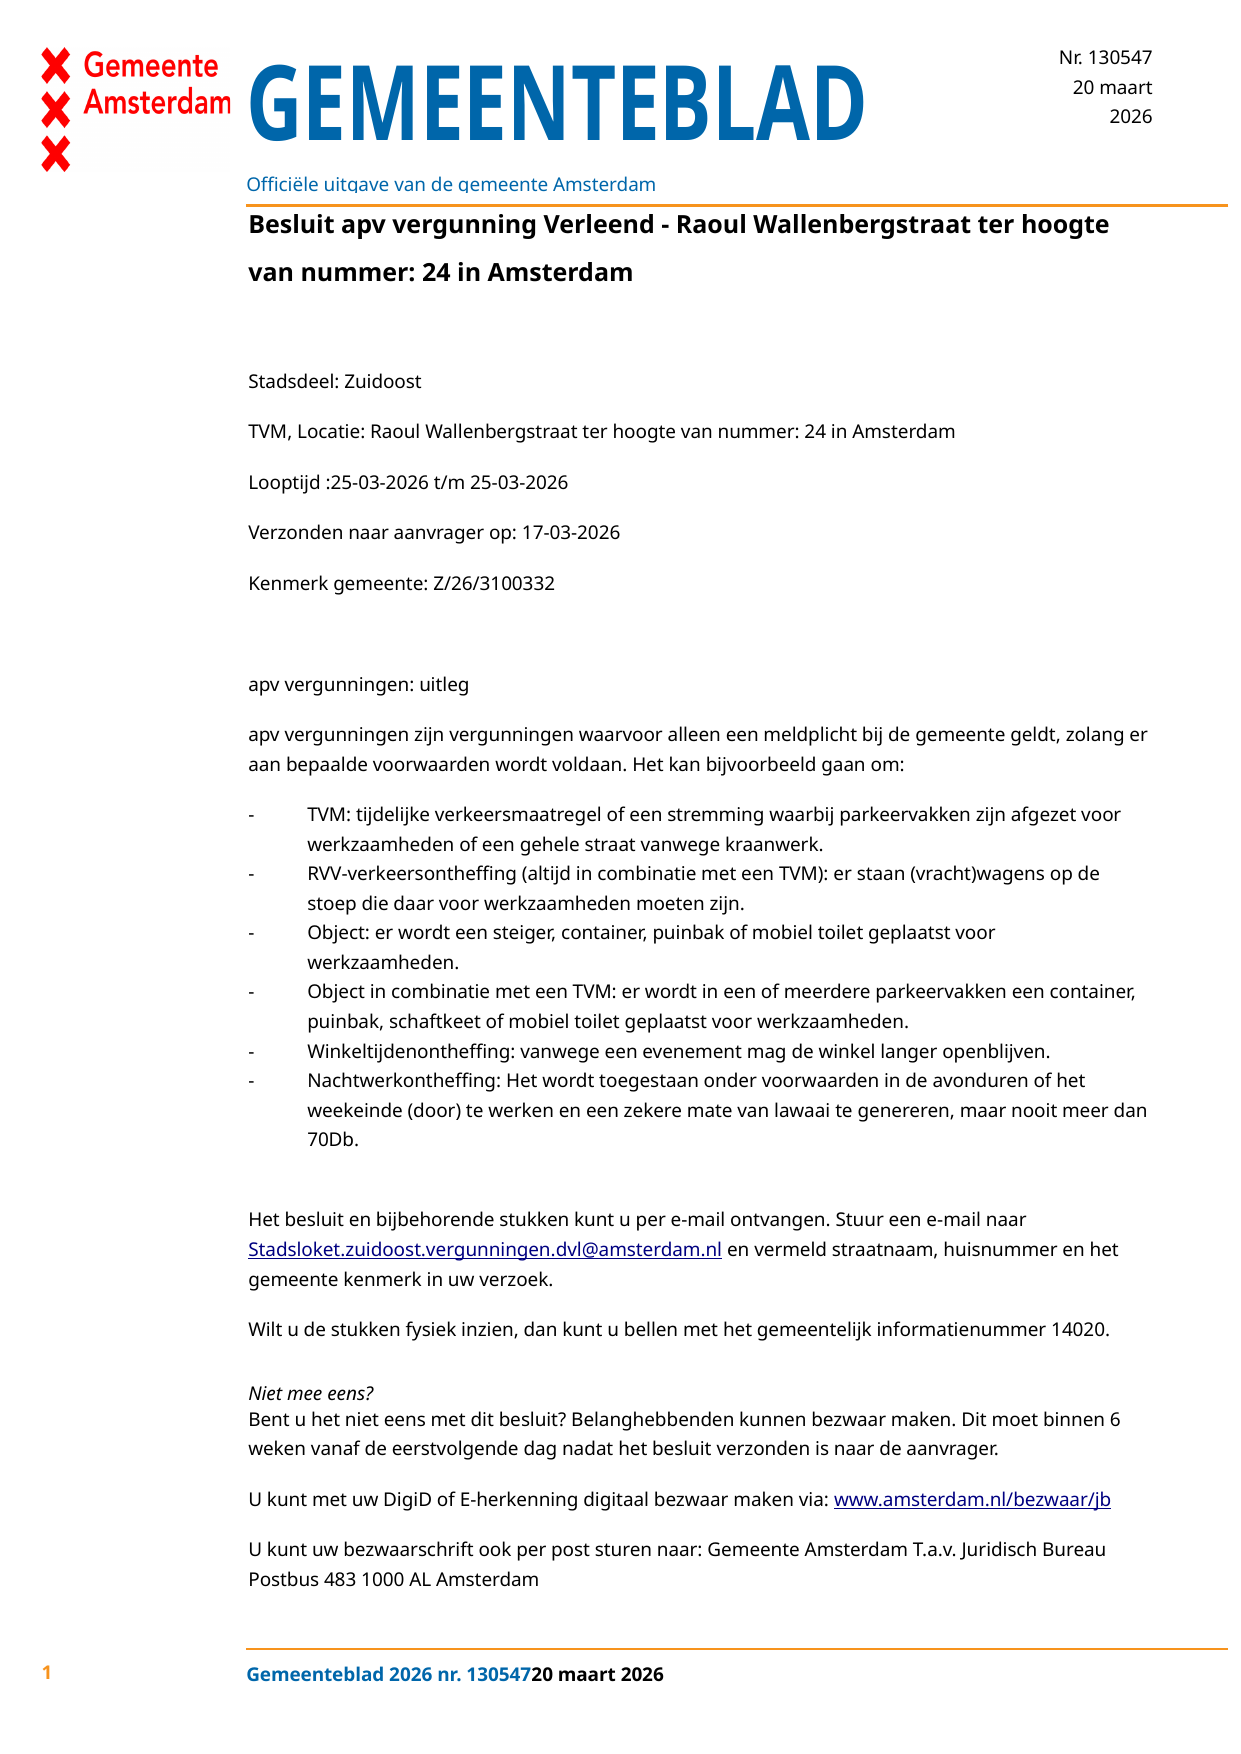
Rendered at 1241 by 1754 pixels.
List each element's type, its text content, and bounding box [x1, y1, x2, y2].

list TVM: tijdelijke verkeersmaatregel of een stremming waarbij parkeervakken zijn afgezet voor werkzaamheden of een gehele straat vanwege kraanwerk. [248, 801, 1152, 857]
text Looptijd :25-03-2026 t/m 25-03-2026 [248, 469, 1152, 495]
text Besluit apv vergunning Verleend - Raoul Wallenbergstraat ter hoogte van nummer: 24 in Amsterdam [248, 207, 1152, 288]
text U kunt met uw DigiD of E-herkenning digitaal bezwaar maken via: www.amsterdam.nl/bezwaar/jb [248, 1486, 1152, 1512]
text Bent u het niet eens met dit besluit? Belanghebbenden kunnen bezwaar maken. Dit moet binnen 6 weken vanaf de eerstvolgende dag nadat het besluit verzonden is naar de aanvrager. [248, 1406, 1152, 1461]
text Het besluit en bijbehorende stukken kunt u per e-mail ontvangen. Stuur een e-mail naar Stadsloket.zuidoost.vergunningen.dvl@amsterdam.nl en vermeld straatnaam, huisnummer en het gemeente kenmerk in uw verzoek. [248, 1207, 1152, 1292]
list Object in combinatie met een TVM: er wordt in een of meerdere parkeervakken een container, puinbak, schaftkeet of mobiel toilet geplaatst voor werkzaamheden. [248, 979, 1152, 1034]
text Wilt u de stukken fysiek inzien, dan kunt u bellen met het gemeentelijk informatienummer 14020. [248, 1316, 1152, 1342]
list RVV-verkeersontheffing (altijd in combinatie met een TVM): er staan (vracht)wagens op de stoep die daar voor werkzaamheden moeten zijn. [248, 860, 1152, 916]
text apv vergunningen zijn vergunningen waarvoor alleen een meldplicht bij de gemeente geldt, zolang er aan bepaalde voorwaarden wordt voldaan. Het kan bijvoorbeeld gaan om: [248, 721, 1152, 777]
text U kunt uw bezwaarschrift ook per post sturen naar: Gemeente Amsterdam T.a.v. Juridisch Bureau Postbus 483 1000 AL Amsterdam [248, 1536, 1152, 1592]
text Stadsdeel: Zuidoost [248, 368, 1152, 394]
picture [41, 47, 231, 172]
text apv vergunningen: uitleg [248, 671, 1152, 697]
text TVM, Locatie: Raoul Wallenbergstraat ter hoogte van nummer: 24 in Amsterdam [248, 419, 1152, 444]
text Verzonden naar aanvrager op: 17-03-2026 [248, 519, 1152, 545]
text Kenmerk gemeente: Z/26/3100332 [248, 570, 1152, 596]
list Object: er wordt een steiger, container, puinbak of mobiel toilet geplaatst voor werkzaamheden. [248, 919, 1152, 975]
text Niet mee eens? [248, 1380, 1152, 1406]
list Nachtwerkontheffing: Het wordt toegestaan onder voorwaarden in de avonduren of het weekeinde (door) te werken en een zekere mate van lawaai te genereren, maar nooit meer dan 70Db. [248, 1067, 1152, 1152]
list Winkeltijdenontheffing: vanwege een evenement mag de winkel langer openblijven. [248, 1038, 1152, 1064]
